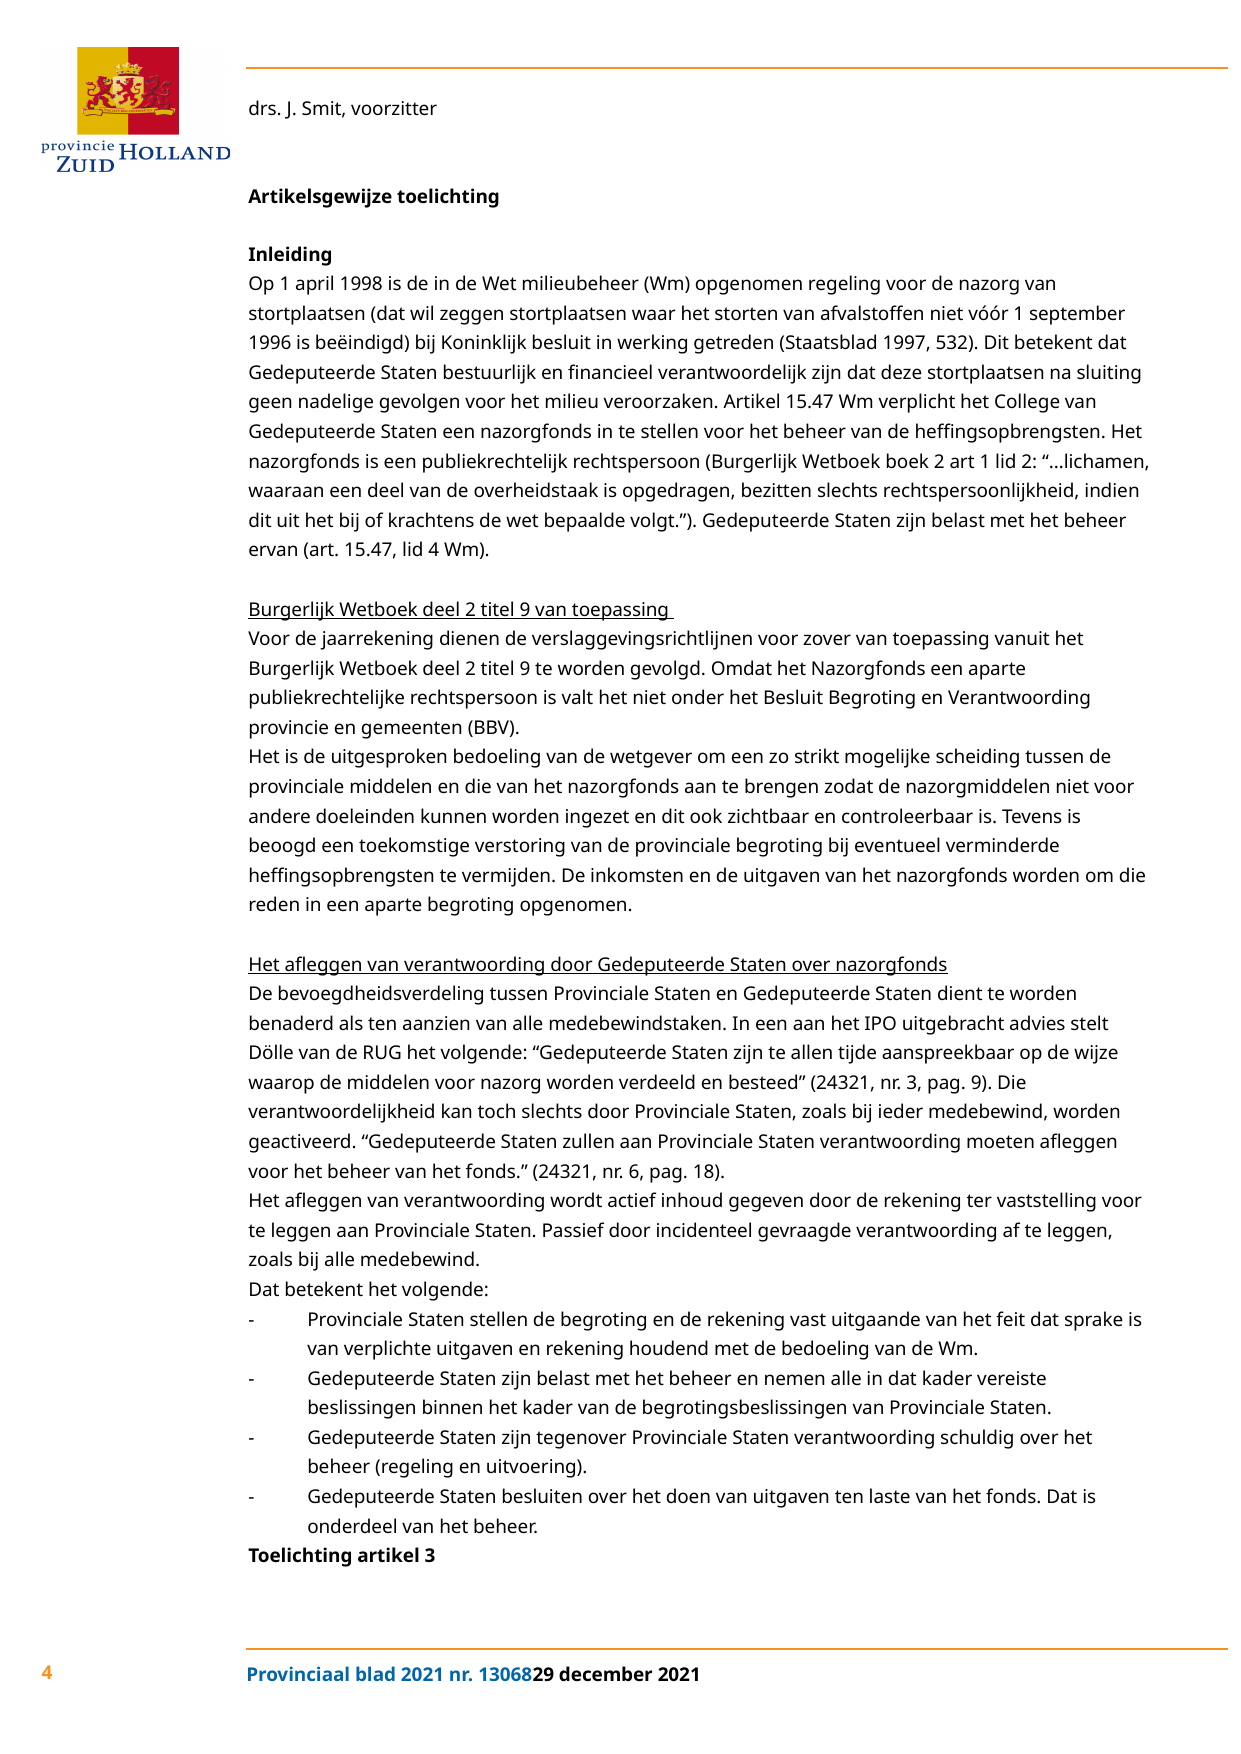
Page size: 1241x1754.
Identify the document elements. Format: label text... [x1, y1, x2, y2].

text Burgerlijk Wetboek deel 2 titel 9 van toepassing [248, 596, 1152, 622]
text Toelichting artikel 3 [248, 1542, 1152, 1568]
list Gedeputeerde Staten besluiten over het doen van uitgaven ten laste van het fonds. Dat is onderdeel van het beheer. [248, 1483, 1152, 1539]
text Dat betekent het volgende: [248, 1276, 1152, 1302]
text Voor de jaarrekening dienen de verslaggevingsrichtlijnen voor zover van toepassing vanuit het Burgerlijk Wetboek deel 2 titel 9 te worden gevolgd. Omdat het Nazorgfonds een aparte publiekrechtelijke rechtspersoon is valt het niet onder het Besluit Begroting en Verantwoording provincie en gemeenten (BBV). [248, 625, 1152, 740]
list Provinciale Staten stellen de begroting en de rekening vast uitgaande van het feit dat sprake is van verplichte uitgaven en rekening houdend met de bedoeling van de Wm. [248, 1306, 1152, 1361]
text Inleiding [248, 241, 1152, 267]
text Het is de uitgesproken bedoeling van de wetgever om een zo strikt mogelijke scheiding tussen de provinciale middelen en die van het nazorgfonds aan te brengen zodat de nazorgmiddelen niet voor andere doeleinden kunnen worden ingezet en dit ook zichtbaar en controleerbaar is. Tevens is beoogd een toekomstige verstoring van de provinciale begroting bij eventueel verminderde heffingsopbrengsten te vermijden. De inkomsten en de uitgaven van het nazorgfonds worden om die reden in een aparte begroting opgenomen. [248, 744, 1152, 917]
text Artikelsgewijze toelichting [248, 172, 1152, 212]
list Gedeputeerde Staten zijn tegenover Provinciale Staten verantwoording schuldig over het beheer (regeling en uitvoering). [248, 1424, 1152, 1479]
list Gedeputeerde Staten zijn belast met het beheer en nemen alle in dat kader vereiste beslissingen binnen het kader van de begrotingsbeslissingen van Provinciale Staten. [248, 1365, 1152, 1420]
text Op 1 april 1998 is de in de Wet milieubeheer (Wm) opgenomen regeling voor de nazorg van stortplaatsen (dat wil zeggen stortplaatsen waar het storten van afvalstoffen niet vóór 1 september 1996 is beëindigd) bij Koninklijk besluit in werking getreden (Staatsblad 1997, 532). Dit betekent dat Gedeputeerde Staten bestuurlijk en financieel verantwoordelijk zijn dat deze stortplaatsen na sluiting geen nadelige gevolgen voor het milieu veroorzaken. Artikel 15.47 Wm verplicht het College van Gedeputeerde Staten een nazorgfonds in te stellen voor het beheer van de heffingsopbrengsten. Het nazorgfonds is een publiekrechtelijk rechtspersoon (Burgerlijk Wetboek boek 2 art 1 lid 2: “…lichamen, waaraan een deel van de overheidstaak is opgedragen, bezitten slechts rechtspersoonlijkheid, indien dit uit het bij of krachtens de wet bepaalde volgt.”). Gedeputeerde Staten zijn belast met het beheer ervan (art. 15.47, lid 4 Wm). [248, 270, 1152, 562]
text Het afleggen van verantwoording wordt actief inhoud gegeven door de rekening ter vaststelling voor te leggen aan Provinciale Staten. Passief door incidenteel gevraagde verantwoording af te leggen, zoals bij alle medebewind. [248, 1187, 1152, 1272]
text De bevoegdheidsverdeling tussen Provinciale Staten en Gedeputeerde Staten dient te worden benaderd als ten aanzien van alle medebewindstaken. In een aan het IPO uitgebracht advies stelt Dölle van de RUG het volgende: “Gedeputeerde Staten zijn te allen tijde aanspreekbaar op de wijze waarop de middelen voor nazorg worden verdeeld en besteed” (24321, nr. 3, pag. 9). Die verantwoordelijkheid kan toch slechts door Provinciale Staten, zoals bij ieder medebewind, worden geactiveerd. “Gedeputeerde Staten zullen aan Provinciale Staten verantwoording moeten afleggen voor het beheer van het fonds.” (24321, nr. 6, pag. 18). [248, 980, 1152, 1184]
picture [41, 47, 231, 172]
text drs. J. Smit, voorzitter [248, 95, 1152, 121]
text Het afleggen van verantwoording door Gedeputeerde Staten over nazorgfonds [248, 951, 1152, 977]
